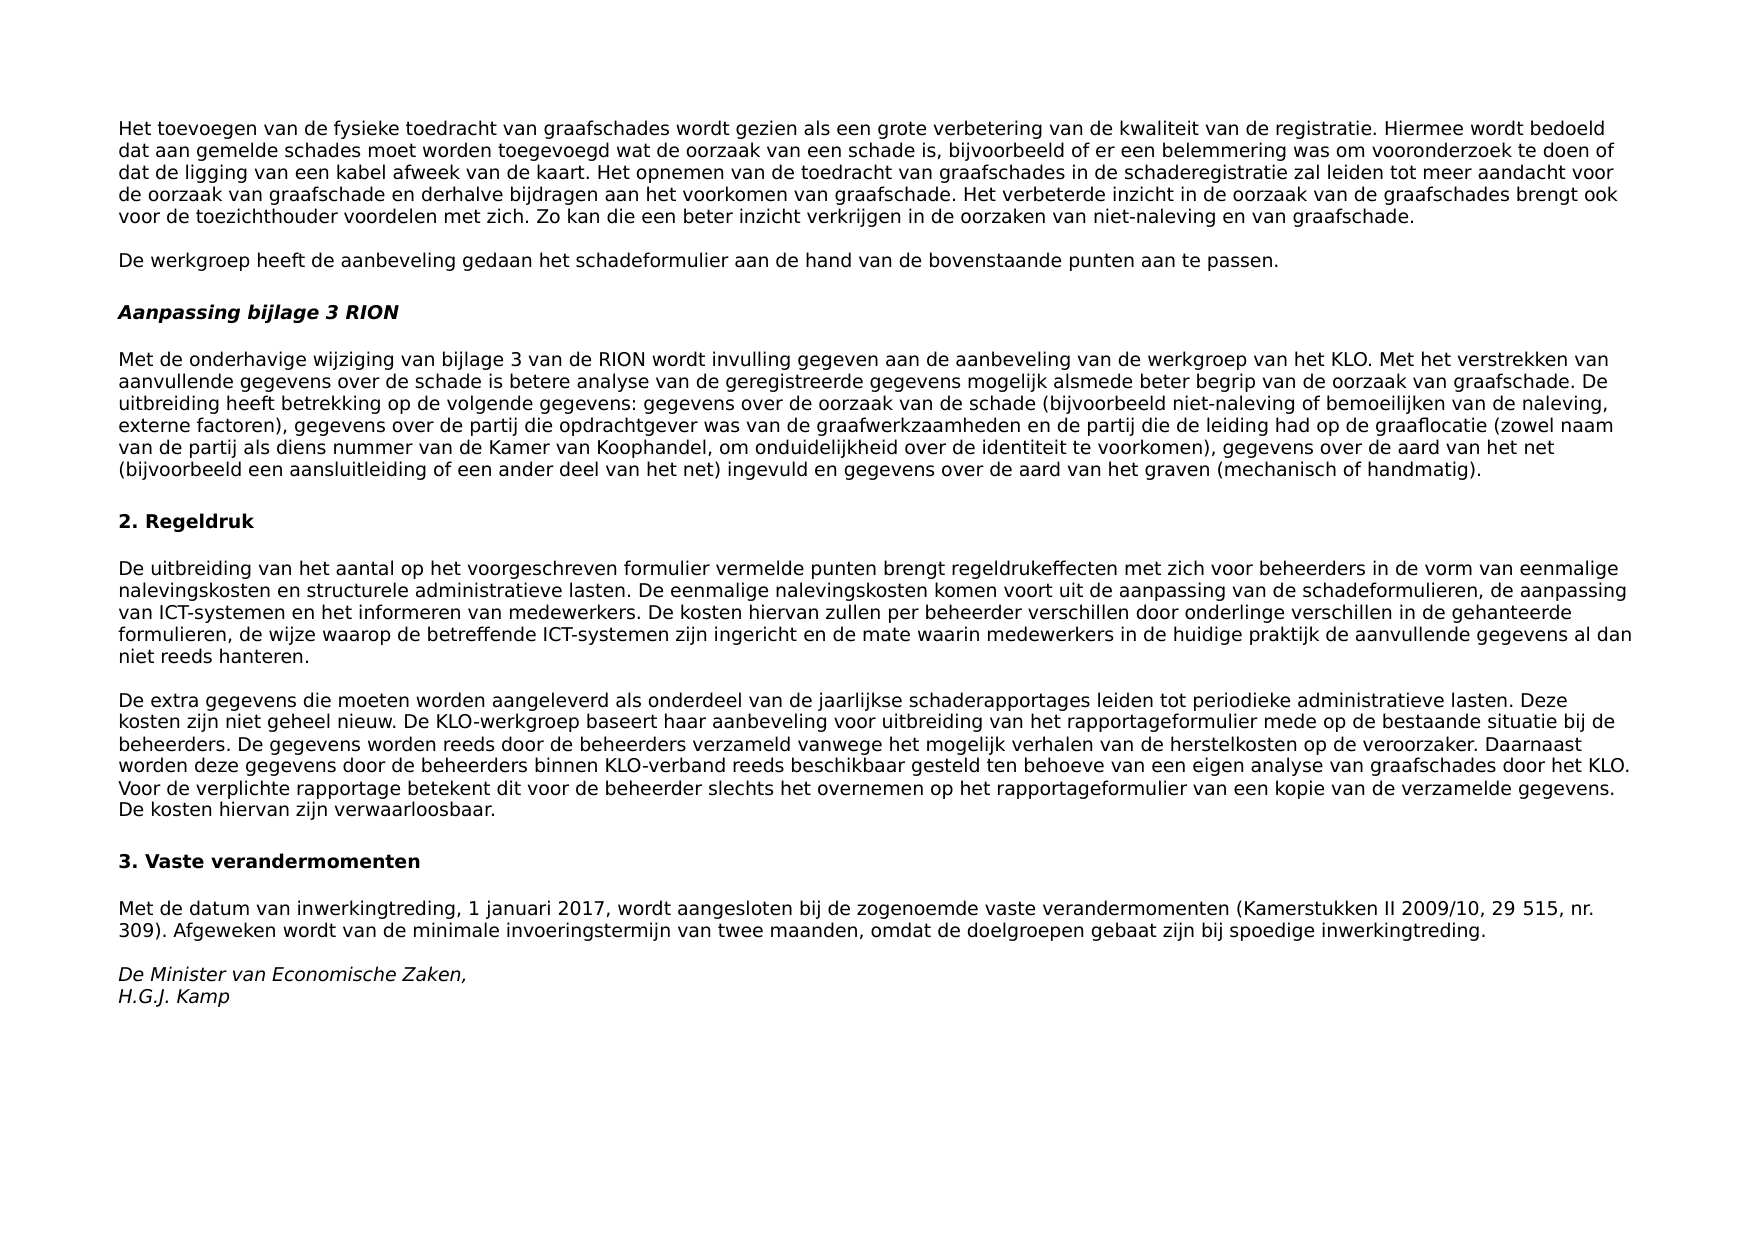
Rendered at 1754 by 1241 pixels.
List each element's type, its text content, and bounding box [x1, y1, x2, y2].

text De Minister van Economische Zaken, H.G.J. Kamp [118, 964, 1636, 1008]
subtitle 2. Regeldruk [118, 511, 1636, 533]
text Het toevoegen van de fysieke toedracht van graafschades wordt gezien als een grote verbetering van de kwaliteit van de registratie. Hiermee wordt bedoeld dat aan gemelde schades moet worden toegevoegd wat de oorzaak van een schade is, bijvoorbeeld of er een belemmering was om vooronderzoek te doen of dat de ligging van een kabel afweek van de kaart. Het opnemen van de toedracht van graafschades in de schaderegistratie zal leiden tot meer aandacht voor de oorzaak van graafschade en derhalve bijdragen aan het voorkomen van graafschade. Het verbeterde inzicht in de oorzaak van de graafschades brengt ook voor de toezichthouder voordelen met zich. Zo kan die een beter inzicht verkrijgen in de oorzaken van niet-naleving en van graafschade. [118, 118, 1636, 228]
text De werkgroep heeft de aanbeveling gedaan het schadeformulier aan de hand van de bovenstaande punten aan te passen. [118, 250, 1636, 272]
text Met de datum van inwerkingtreding, 1 januari 2017, wordt aangesloten bij de zogenoemde vaste verandermomenten (Kamerstukken II 2009/10, 29 515, nr. 309). Afgeweken wordt van de minimale invoeringstermijn van twee maanden, omdat de doelgroepen gebaat zijn bij spoedige inwerkingtreding. [118, 898, 1636, 942]
text De extra gegevens die moeten worden aangeleverd als onderdeel van de jaarlijkse schaderapportages leiden tot periodieke administratieve lasten. Deze kosten zijn niet geheel nieuw. De KLO-werkgroep baseert haar aanbeveling voor uitbreiding van het rapportageformulier mede op de bestaande situatie bij de beheerders. De gegevens worden reeds door de beheerders verzameld vanwege het mogelijk verhalen van de herstelkosten op de veroorzaker. Daarnaast worden deze gegevens door de beheerders binnen KLO-verband reeds beschikbaar gesteld ten behoeve van een eigen analyse van graafschades door het KLO. Voor de verplichte rapportage betekent dit voor de beheerder slechts het overnemen op het rapportageformulier van een kopie van de verzamelde gegevens. De kosten hiervan zijn verwaarloosbaar. [118, 689, 1636, 821]
text Met de onderhavige wijziging van bijlage 3 van de RION wordt invulling gegeven aan de aanbeveling van de werkgroep van het KLO. Met het verstrekken van aanvullende gegevens over de schade is betere analyse van de geregistreerde gegevens mogelijk alsmede beter begrip van de oorzaak van graafschade. De uitbreiding heeft betrekking op de volgende gegevens: gegevens over de oorzaak van de schade (bijvoorbeeld niet-naleving of bemoeilijken van de naleving, externe factoren), gegevens over de partij die opdrachtgever was van de graafwerkzaamheden en de partij die de leiding had op de graaflocatie (zowel naam van de partij als diens nummer van de Kamer van Koophandel, om onduidelijkheid over de identiteit te voorkomen), gegevens over de aard van het net (bijvoorbeeld een aansluitleiding of een ander deel van het net) ingevuld en gegevens over de aard van het graven (mechanisch of handmatig). [118, 349, 1636, 481]
subtitle 3. Vaste verandermomenten [118, 851, 1636, 873]
subtitle Aanpassing bijlage 3 RION [118, 302, 1636, 324]
text De uitbreiding van het aantal op het voorgeschreven formulier vermelde punten brengt regeldrukeffecten met zich voor beheerders in de vorm van eenmalige nalevingskosten en structurele administratieve lasten. De eenmalige nalevingskosten komen voort uit de aanpassing van de schadeformulieren, de aanpassing van ICT-systemen en het informeren van medewerkers. De kosten hiervan zullen per beheerder verschillen door onderlinge verschillen in de gehanteerde formulieren, de wijze waarop de betreffende ICT-systemen zijn ingericht en de mate waarin medewerkers in de huidige praktijk de aanvullende gegevens al dan niet reeds hanteren. [118, 558, 1636, 668]
